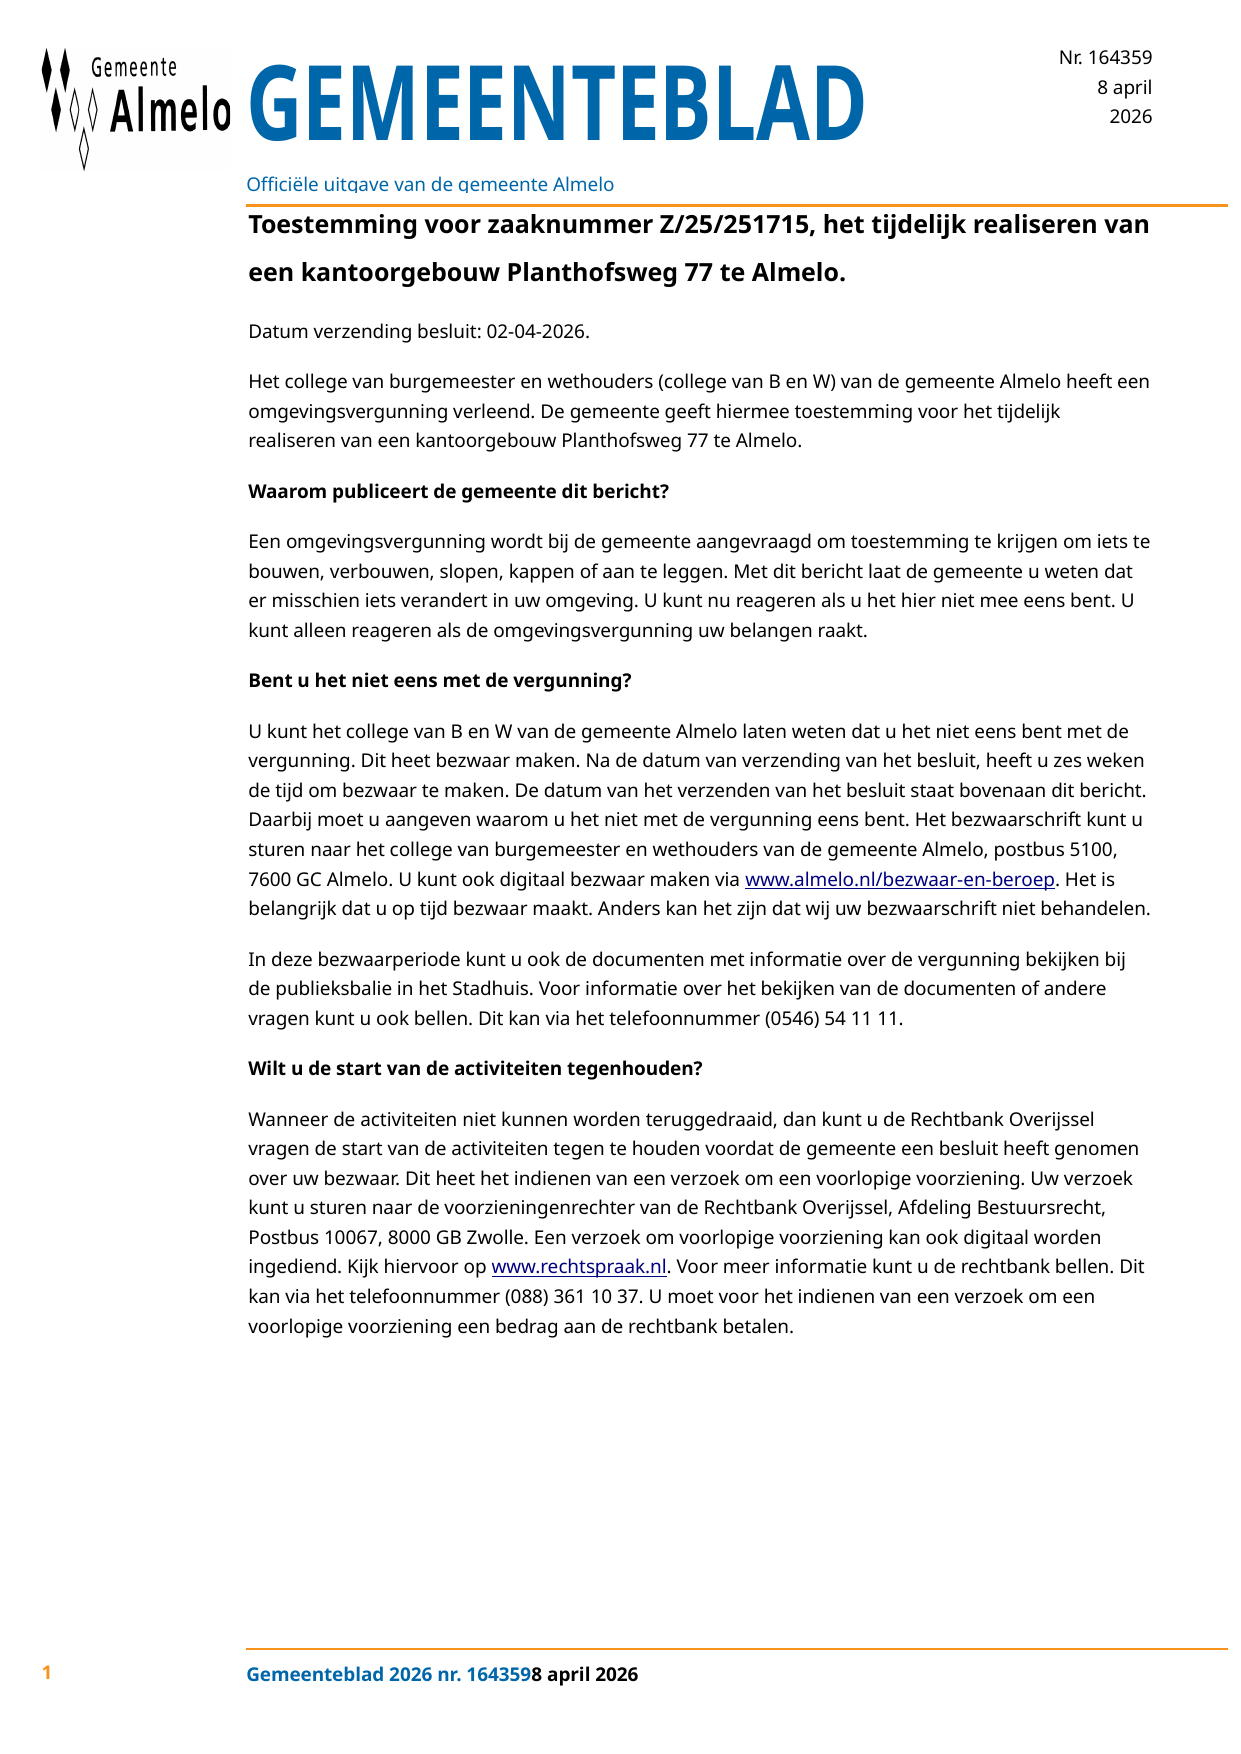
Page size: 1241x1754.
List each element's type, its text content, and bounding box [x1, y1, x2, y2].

text Een omgevingsvergunning wordt bij de gemeente aangevraagd om toestemming te krijgen om iets te bouwen, verbouwen, slopen, kappen of aan te leggen. Met dit bericht laat de gemeente u weten dat er misschien iets verandert in uw omgeving. U kunt nu reageren als u het hier niet mee eens bent. U kunt alleen reageren als de omgevingsvergunning uw belangen raakt. [248, 528, 1152, 643]
text In deze bezwaarperiode kunt u ook de documenten met informatie over de vergunning bekijken bij de publieksbalie in het Stadhuis. Voor informatie over het bekijken van de documenten of andere vragen kunt u ook bellen. Dit kan via het telefoonnummer (0546) 54 11 11. [248, 946, 1152, 1031]
text Wilt u de start van de activiteiten tegenhouden? [248, 1055, 1152, 1081]
text Toestemming voor zaaknummer Z/25/251715, het tijdelijk realiseren van een kantoorgebouw Planthofsweg 77 te Almelo. [248, 207, 1152, 288]
text Datum verzending besluit: 02-04-2026. [248, 318, 1152, 344]
text Wanneer de activiteiten niet kunnen worden teruggedraaid, dan kunt u de Rechtbank Overijssel vragen de start van de activiteiten tegen te houden voordat de gemeente een besluit heeft genomen over uw bezwaar. Dit heet het indienen van een verzoek om een voorlopige voorziening. Uw verzoek kunt u sturen naar de voorzieningenrechter van de Rechtbank Overijssel, Afdeling Bestuursrecht, Postbus 10067, 8000 GB Zwolle. Een verzoek om voorlopige voorziening kan ook digitaal worden ingediend. Kijk hiervoor op www.rechtspraak.nl. Voor meer informatie kunt u de rechtbank bellen. Dit kan via het telefoonnummer (088) 361 10 37. U moet voor het indienen van een verzoek om een voorlopige voorziening een bedrag aan de rechtbank betalen. [248, 1106, 1152, 1339]
text Waarom publiceert de gemeente dit bericht? [248, 478, 1152, 504]
text Het college van burgemeester en wethouders (college van B en W) van de gemeente Almelo heeft een omgevingsvergunning verleend. De gemeente geeft hiermee toestemming voor het tijdelijk realiseren van een kantoorgebouw Planthofsweg 77 te Almelo. [248, 368, 1152, 453]
text U kunt het college van B en W van de gemeente Almelo laten weten dat u het niet eens bent met de vergunning. Dit heet bezwaar maken. Na de datum van verzending van het besluit, heeft u zes weken de tijd om bezwaar te maken. De datum van het verzenden van het besluit staat bovenaan dit bericht. Daarbij moet u aangeven waarom u het niet met de vergunning eens bent. Het bezwaarschrift kunt u sturen naar het college van burgemeester en wethouders van de gemeente Almelo, postbus 5100, 7600 GC Almelo. U kunt ook digitaal bezwaar maken via www.almelo.nl/bezwaar-en-beroep. Het is belangrijk dat u op tijd bezwaar maakt. Anders kan het zijn dat wij uw bezwaarschrift niet behandelen. [248, 718, 1152, 921]
picture [41, 47, 231, 172]
text Bent u het niet eens met de vergunning? [248, 667, 1152, 693]
